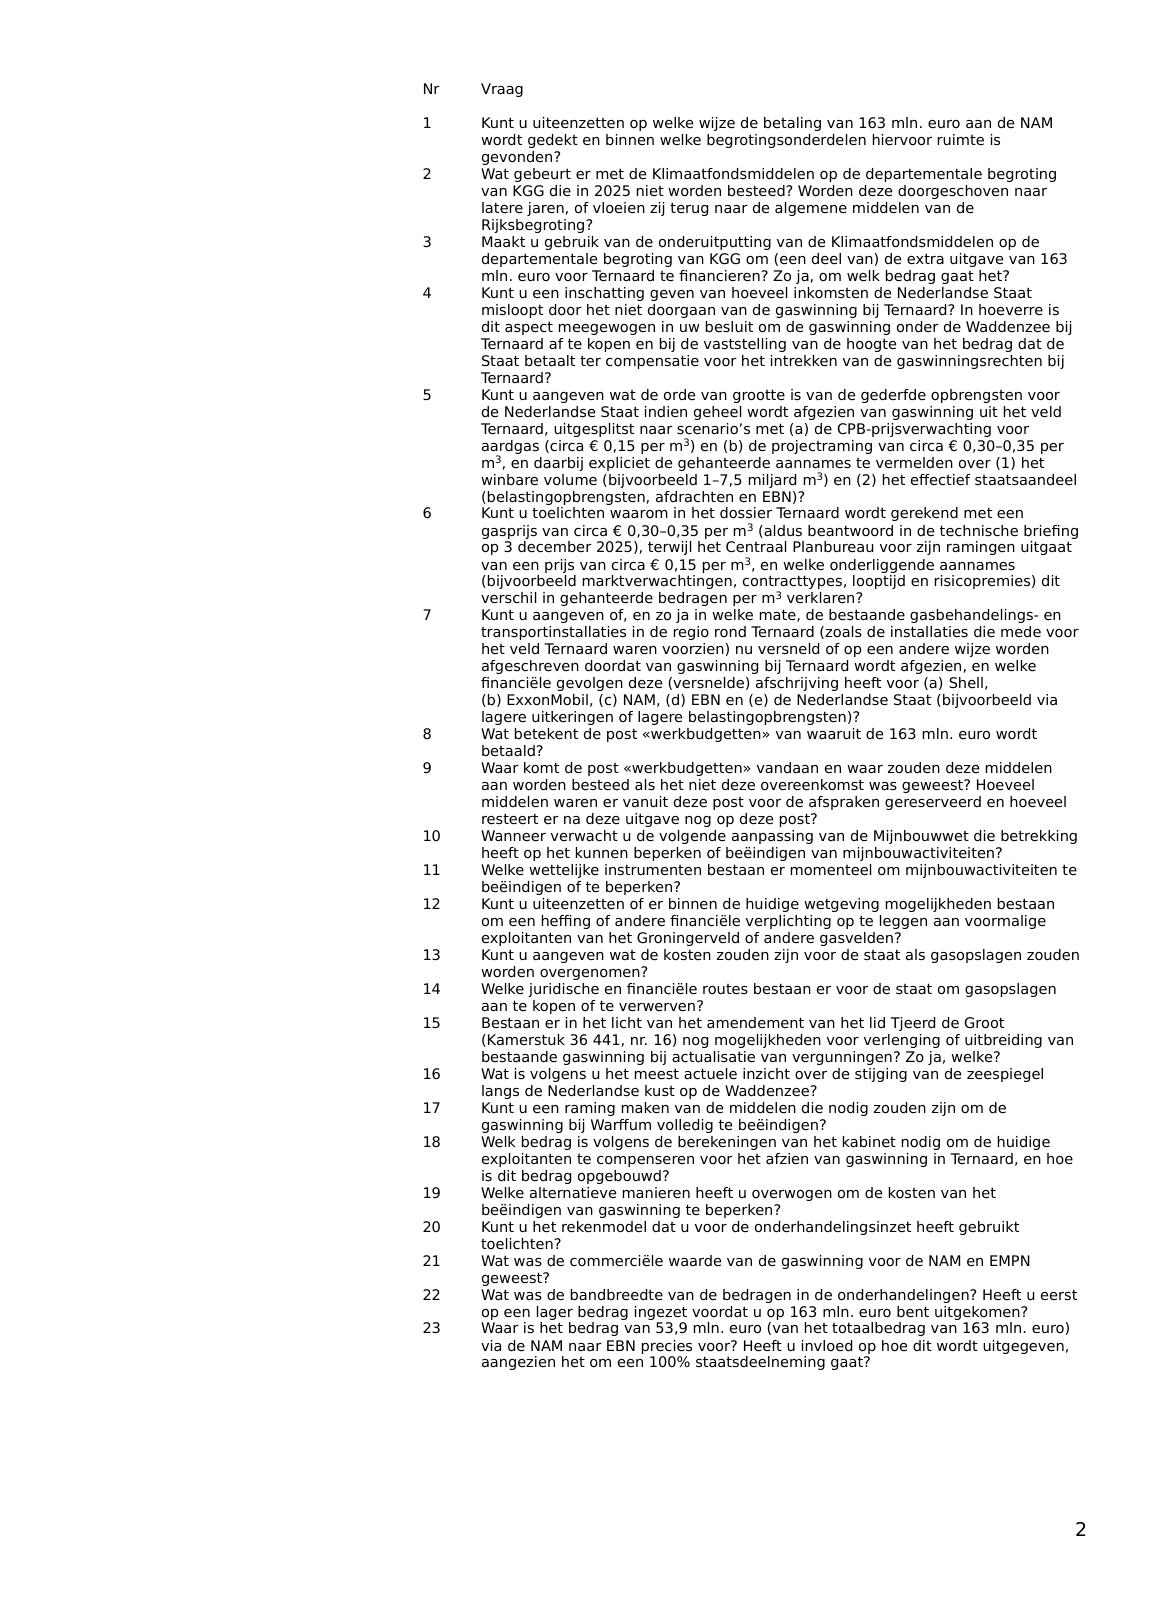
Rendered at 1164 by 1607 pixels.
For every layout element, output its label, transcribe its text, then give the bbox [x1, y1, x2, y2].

table_cell Maakt u gebruik van de onderuitputting van de Klimaatfondsmiddelen op de departementale begroting van KGG om (een deel van) de extra uitgave van 163 mln. euro voor Ternaard te financieren? Zo ja, om welk bedrag gaat het? [475, 234, 1087, 285]
table_cell 23 [422, 1320, 475, 1371]
table_cell 8 [422, 726, 475, 760]
table_cell Kunt u toelichten waarom in het dossier Ternaard wordt gerekend met een gasprijs van circa € 0,30–0,35 per m3 (aldus beantwoord in de technische briefing op 3 december 2025), terwijl het Centraal Planbureau voor zijn ramingen uitgaat van een prijs van circa € 0,15 per m3, en welke onderliggende aannames (bijvoorbeeld marktverwachtingen, contracttypes, looptijd en risicopremies) dit verschil in gehanteerde bedragen per m3 verklaren? [475, 505, 1087, 607]
table_cell 10 [422, 828, 475, 862]
table_cell Kunt u een raming maken van de middelen die nodig zouden zijn om de gaswinning bij Warffum volledig te beëindigen? [475, 1100, 1087, 1134]
table_cell 17 [422, 1100, 475, 1134]
table_cell 13 [422, 947, 475, 981]
table_cell Wanneer verwacht u de volgende aanpassing van de Mijnbouwwet die betrekking heeft op het kunnen beperken of beëindigen van mijnbouwactiviteiten? [475, 828, 1087, 862]
table_cell 9 [422, 760, 475, 828]
table_cell Waar komt de post «werkbudgetten» vandaan en waar zouden deze middelen aan worden besteed als het niet deze overeenkomst was geweest? Hoeveel middelen waren er vanuit deze post voor de afspraken gereserveerd en hoeveel resteert er na deze uitgave nog op deze post? [475, 760, 1087, 828]
table_cell Kunt u aangeven wat de kosten zouden zijn voor de staat als gasopslagen zouden worden overgenomen? [475, 947, 1087, 981]
table_cell 11 [422, 862, 475, 896]
table_cell 20 [422, 1219, 475, 1252]
table_cell 22 [422, 1286, 475, 1320]
table_cell Kunt u aangeven of, en zo ja in welke mate, de bestaande gasbehandelings- en transportinstallaties in de regio rond Ternaard (zoals de installaties die mede voor het veld Ternaard waren voorzien) nu versneld of op een andere wijze worden afgeschreven doordat van gaswinning bij Ternaard wordt afgezien, en welke financiële gevolgen deze (versnelde) afschrijving heeft voor (a) Shell, (b) ExxonMobil, (c) NAM, (d) EBN en (e) de Nederlandse Staat (bijvoorbeeld via lagere uitkeringen of lagere belastingopbrengsten)? [475, 607, 1087, 726]
table_header Vraag [475, 81, 1087, 98]
table_cell Kunt u aangeven wat de orde van grootte is van de gederfde opbrengsten voor de Nederlandse Staat indien geheel wordt afgezien van gaswinning uit het veld Ternaard, uitgesplitst naar scenario’s met (a) de CPB-prijsverwachting voor aardgas (circa € 0,15 per m3) en (b) de projectraming van circa € 0,30–0,35 per m3, en daarbij expliciet de gehanteerde aannames te vermelden over (1) het winbare volume (bijvoorbeeld 1–7,5 miljard m3) en (2) het effectief staatsaandeel (belastingopbrengsten, afdrachten en EBN)? [475, 387, 1087, 505]
table_header Nr [422, 81, 475, 98]
table_cell Kunt u een inschatting geven van hoeveel inkomsten de Nederlandse Staat misloopt door het niet doorgaan van de gaswinning bij Ternaard? In hoeverre is dit aspect meegewogen in uw besluit om de gaswinning onder de Waddenzee bij Ternaard af te kopen en bij de vaststelling van de hoogte van het bedrag dat de Staat betaalt ter compensatie voor het intrekken van de gaswinningsrechten bij Ternaard? [475, 285, 1087, 387]
table_cell Wat betekent de post «werkbudgetten» van waaruit de 163 mln. euro wordt betaald? [475, 726, 1087, 760]
table_cell Kunt u het rekenmodel dat u voor de onderhandelingsinzet heeft gebruikt toelichten? [475, 1219, 1087, 1252]
table_cell Welk bedrag is volgens de berekeningen van het kabinet nodig om de huidige exploitanten te compenseren voor het afzien van gaswinning in Ternaard, en hoe is dit bedrag opgebouwd? [475, 1134, 1087, 1184]
table_cell 4 [422, 285, 475, 387]
table_cell 12 [422, 896, 475, 947]
table_cell Welke alternatieve manieren heeft u overwogen om de kosten van het beëindigen van gaswinning te beperken? [475, 1185, 1087, 1218]
table_cell Kunt u uiteenzetten of er binnen de huidige wetgeving mogelijkheden bestaan om een heffing of andere financiële verplichting op te leggen aan voormalige exploitanten van het Groningerveld of andere gasvelden? [475, 896, 1087, 947]
table_cell Bestaan er in het licht van het amendement van het lid Tjeerd de Groot (Kamerstuk 36 441, nr. 16) nog mogelijkheden voor verlenging of uitbreiding van bestaande gaswinning bij actualisatie van vergunningen? Zo ja, welke? [475, 1015, 1087, 1066]
table_cell 1 [422, 115, 475, 166]
table_cell 2 [422, 166, 475, 234]
table_cell Welke wettelijke instrumenten bestaan er momenteel om mijnbouwactiviteiten te beëindigen of te beperken? [475, 862, 1087, 896]
table_cell Wat is volgens u het meest actuele inzicht over de stijging van de zeespiegel langs de Nederlandse kust op de Waddenzee? [475, 1066, 1087, 1100]
table_cell [422, 98, 475, 115]
table_cell [475, 98, 1087, 115]
table_cell Wat was de bandbreedte van de bedragen in de onderhandelingen? Heeft u eerst op een lager bedrag ingezet voordat u op 163 mln. euro bent uitgekomen? [475, 1286, 1087, 1320]
table_cell 7 [422, 607, 475, 726]
table_cell 19 [422, 1185, 475, 1218]
table_cell Waar is het bedrag van 53,9 mln. euro (van het totaalbedrag van 163 mln. euro) via de NAM naar EBN precies voor? Heeft u invloed op hoe dit wordt uitgegeven, aangezien het om een 100% staatsdeelneming gaat? [475, 1320, 1087, 1371]
table_cell 6 [422, 505, 475, 607]
table_cell Wat was de commerciële waarde van de gaswinning voor de NAM en EMPN geweest? [475, 1253, 1087, 1286]
table_cell 16 [422, 1066, 475, 1100]
table_cell 5 [422, 387, 475, 505]
table_cell 3 [422, 234, 475, 285]
table_cell Welke juridische en financiële routes bestaan er voor de staat om gasopslagen aan te kopen of te verwerven? [475, 981, 1087, 1015]
table_cell 14 [422, 981, 475, 1015]
table_cell Kunt u uiteenzetten op welke wijze de betaling van 163 mln. euro aan de NAM wordt gedekt en binnen welke begrotingsonderdelen hiervoor ruimte is gevonden? [475, 115, 1087, 166]
table_cell 18 [422, 1134, 475, 1184]
table_cell Wat gebeurt er met de Klimaatfondsmiddelen op de departementale begroting van KGG die in 2025 niet worden besteed? Worden deze doorgeschoven naar latere jaren, of vloeien zij terug naar de algemene middelen van de Rijksbegroting? [475, 166, 1087, 234]
table_cell 15 [422, 1015, 475, 1066]
table_cell 21 [422, 1253, 475, 1286]
